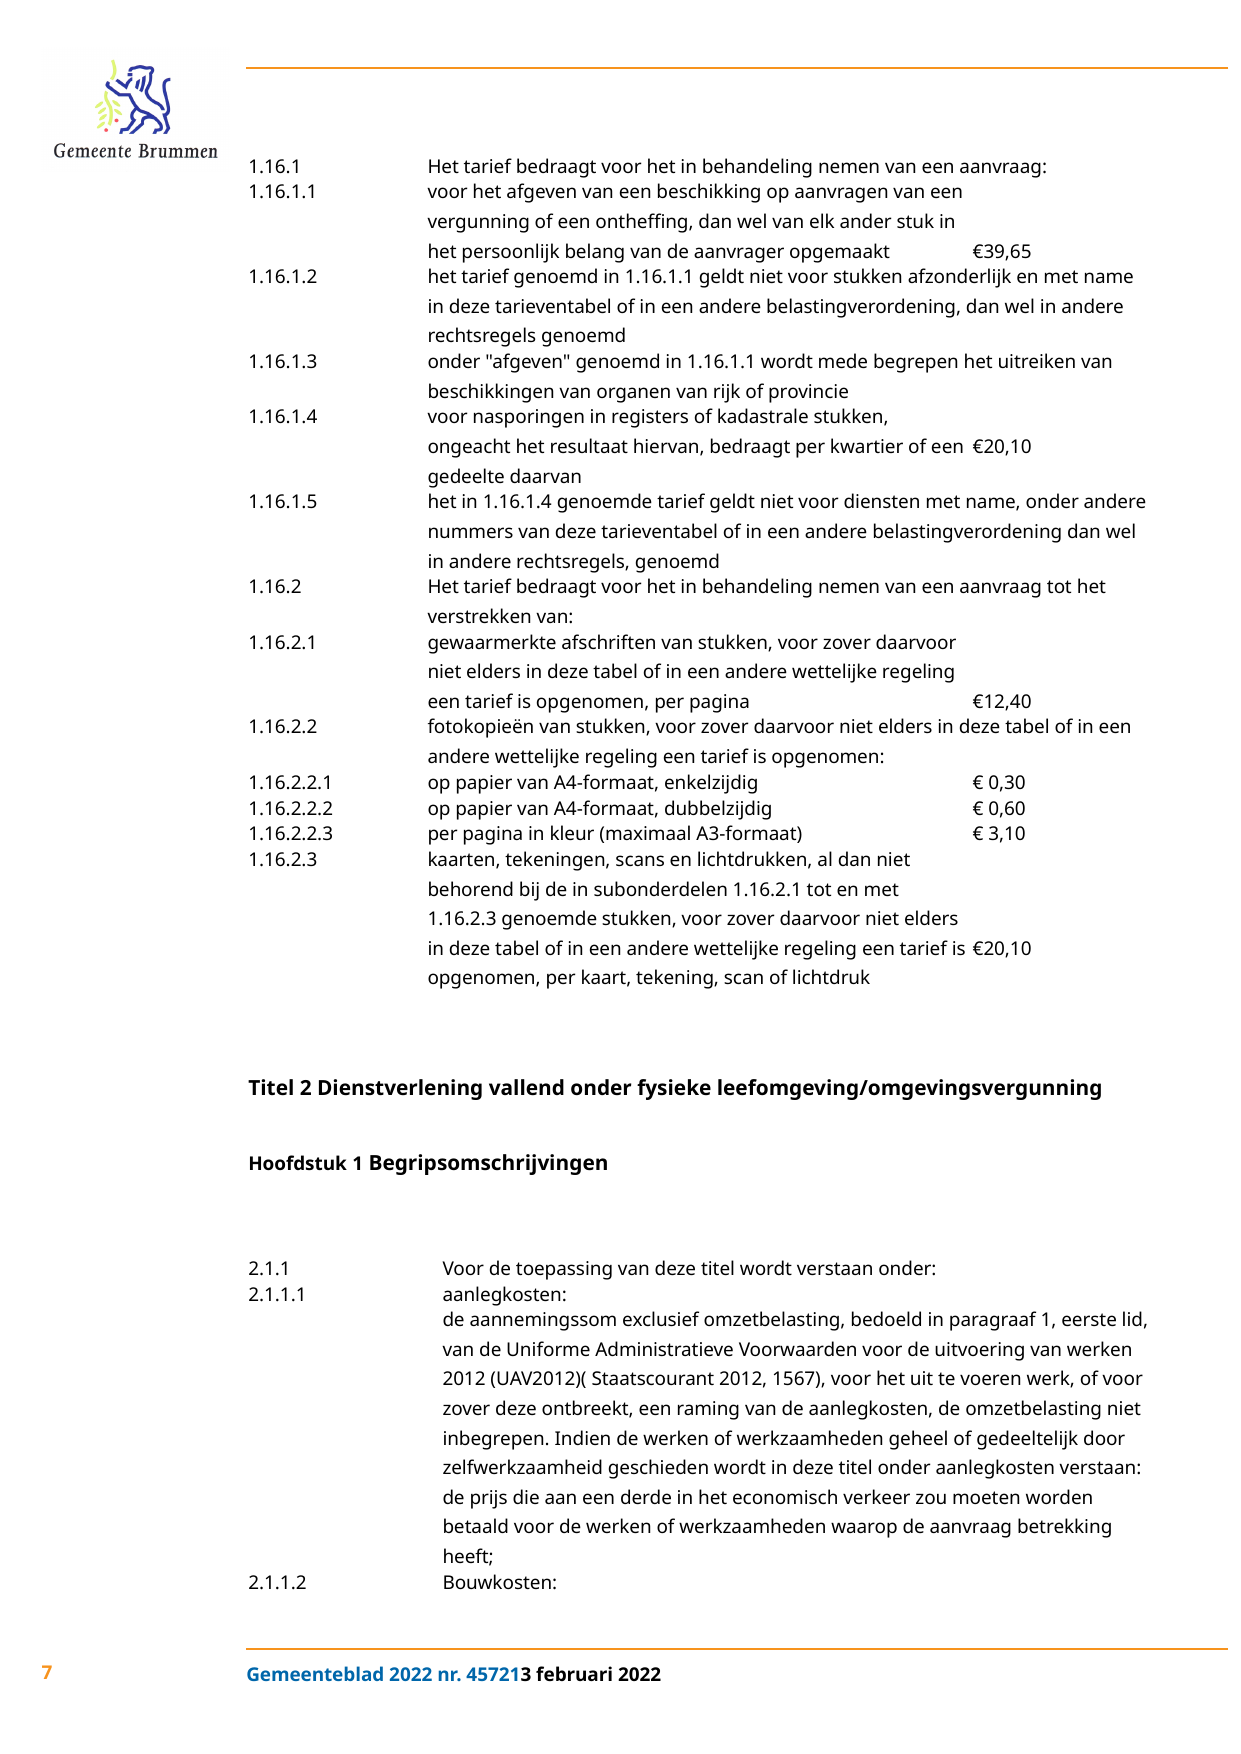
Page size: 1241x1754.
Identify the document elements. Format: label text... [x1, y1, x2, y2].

table_cell 2.1.1.2 [248, 1569, 442, 1594]
table_cell de aannemingssom exclusief omzetbelasting, bedoeld in paragraaf 1, eerste lid, van de Uniforme Administratieve Voorwaarden voor de uitvoering van werken 2012 (UAV2012)( Staatscourant 2012, 1567), voor het uit te voeren werk, of voor zover deze ontbreekt, een raming van de aanlegkosten, de omzetbelasting niet inbegrepen. Indien de werken of werkzaamheden geheel of gedeeltelijk door zelfwerkzaamheid geschieden wordt in deze titel onder aanlegkosten verstaan: de prijs die aan een derde in het economisch verkeer zou moeten worden betaald voor de werken of werkzaamheden waarop de aanvraag betrekking heeft; [442, 1306, 1152, 1569]
table_cell 1.16.1.3 [248, 349, 427, 404]
table_cell Het tarief bedraagt voor het in behandeling nemen van een aanvraag tot het verstrekken van: [427, 574, 1152, 629]
table_cell 1.16.2.1 [248, 629, 427, 714]
table_header 1.16.1 [248, 153, 427, 179]
table_cell € 3,10 [973, 821, 1152, 846]
table_cell 1.16.1.4 [248, 404, 427, 489]
table_header 2.1.1 [248, 1255, 442, 1281]
table_cell Bouwkosten: [442, 1569, 1152, 1594]
table_cell 1.16.2.2.3 [248, 821, 427, 846]
table_cell op papier van A4-formaat, enkelzijdig [427, 769, 972, 795]
table_cell gewaarmerkte afschriften van stukken, voor zover daarvoor niet elders in deze tabel of in een andere wettelijke regeling een tarief is opgenomen, per pagina [427, 629, 972, 714]
table_cell op papier van A4-formaat, dubbelzijdig [427, 795, 972, 821]
table_cell fotokopieën van stukken, voor zover daarvoor niet elders in deze tabel of in een andere wettelijke regeling een tarief is opgenomen: [427, 714, 1152, 769]
table_cell €20,10 [973, 846, 1152, 1020]
table_cell €39,65 [973, 179, 1152, 263]
table_header Het tarief bedraagt voor het in behandeling nemen van een aanvraag: [427, 153, 1152, 179]
table_cell € 0,60 [973, 795, 1152, 821]
table_cell 1.16.1.2 [248, 264, 427, 348]
table_cell het in 1.16.1.4 genoemde tarief geldt niet voor diensten met name, onder andere nummers van deze tarieventabel of in een andere belastingverordening dan wel in andere rechtsregels, genoemd [427, 489, 1152, 573]
table_cell € 0,30 [973, 769, 1152, 795]
table_cell 1.16.1.5 [248, 489, 427, 573]
table_cell kaarten, tekeningen, scans en lichtdrukken, al dan niet behorend bij de in subonderdelen 1.16.2.1 tot en met 1.16.2.3 genoemde stukken, voor zover daarvoor niet elders in deze tabel of in een andere wettelijke regeling een tarief is opgenomen, per kaart, tekening, scan of lichtdruk [427, 846, 972, 1020]
table_cell [248, 1306, 442, 1569]
table_cell 1.16.1.1 [248, 179, 427, 263]
picture [41, 47, 231, 172]
table_cell €20,10 [973, 404, 1152, 489]
table_cell 2.1.1.1 [248, 1281, 442, 1306]
table_cell voor het afgeven van een beschikking op aanvragen van een vergunning of een ontheffing, dan wel van elk ander stuk in het persoonlijk belang van de aanvrager opgemaakt [427, 179, 972, 263]
table_cell per pagina in kleur (maximaal A3-formaat) [427, 821, 972, 846]
table_cell €12,40 [973, 629, 1152, 714]
table_cell 1.16.2.3 [248, 846, 427, 1020]
table_cell 1.16.2 [248, 574, 427, 629]
table_cell voor nasporingen in registers of kadastrale stukken, ongeacht het resultaat hiervan, bedraagt per kwartier of een gedeelte daarvan [427, 404, 972, 489]
text Titel 2 Dienstverlening vallend onder fysieke leefomgeving/omgevingsvergunning [248, 1073, 1152, 1102]
table_cell 1.16.2.2 [248, 714, 427, 769]
table_cell onder "afgeven" genoemd in 1.16.1.1 wordt mede begrepen het uitreiken van beschikkingen van organen van rijk of provincie [427, 349, 1152, 404]
table_cell aanlegkosten: [442, 1281, 1152, 1306]
table_cell 1.16.2.2.1 [248, 769, 427, 795]
text Hoofdstuk 1 Begripsomschrijvingen [248, 1148, 1152, 1176]
table_cell het tarief genoemd in 1.16.1.1 geldt niet voor stukken afzonderlijk en met name in deze tarieventabel of in een andere belastingverordening, dan wel in andere rechtsregels genoemd [427, 264, 1152, 348]
table_header Voor de toepassing van deze titel wordt verstaan onder: [442, 1255, 1152, 1281]
table_cell 1.16.2.2.2 [248, 795, 427, 821]
